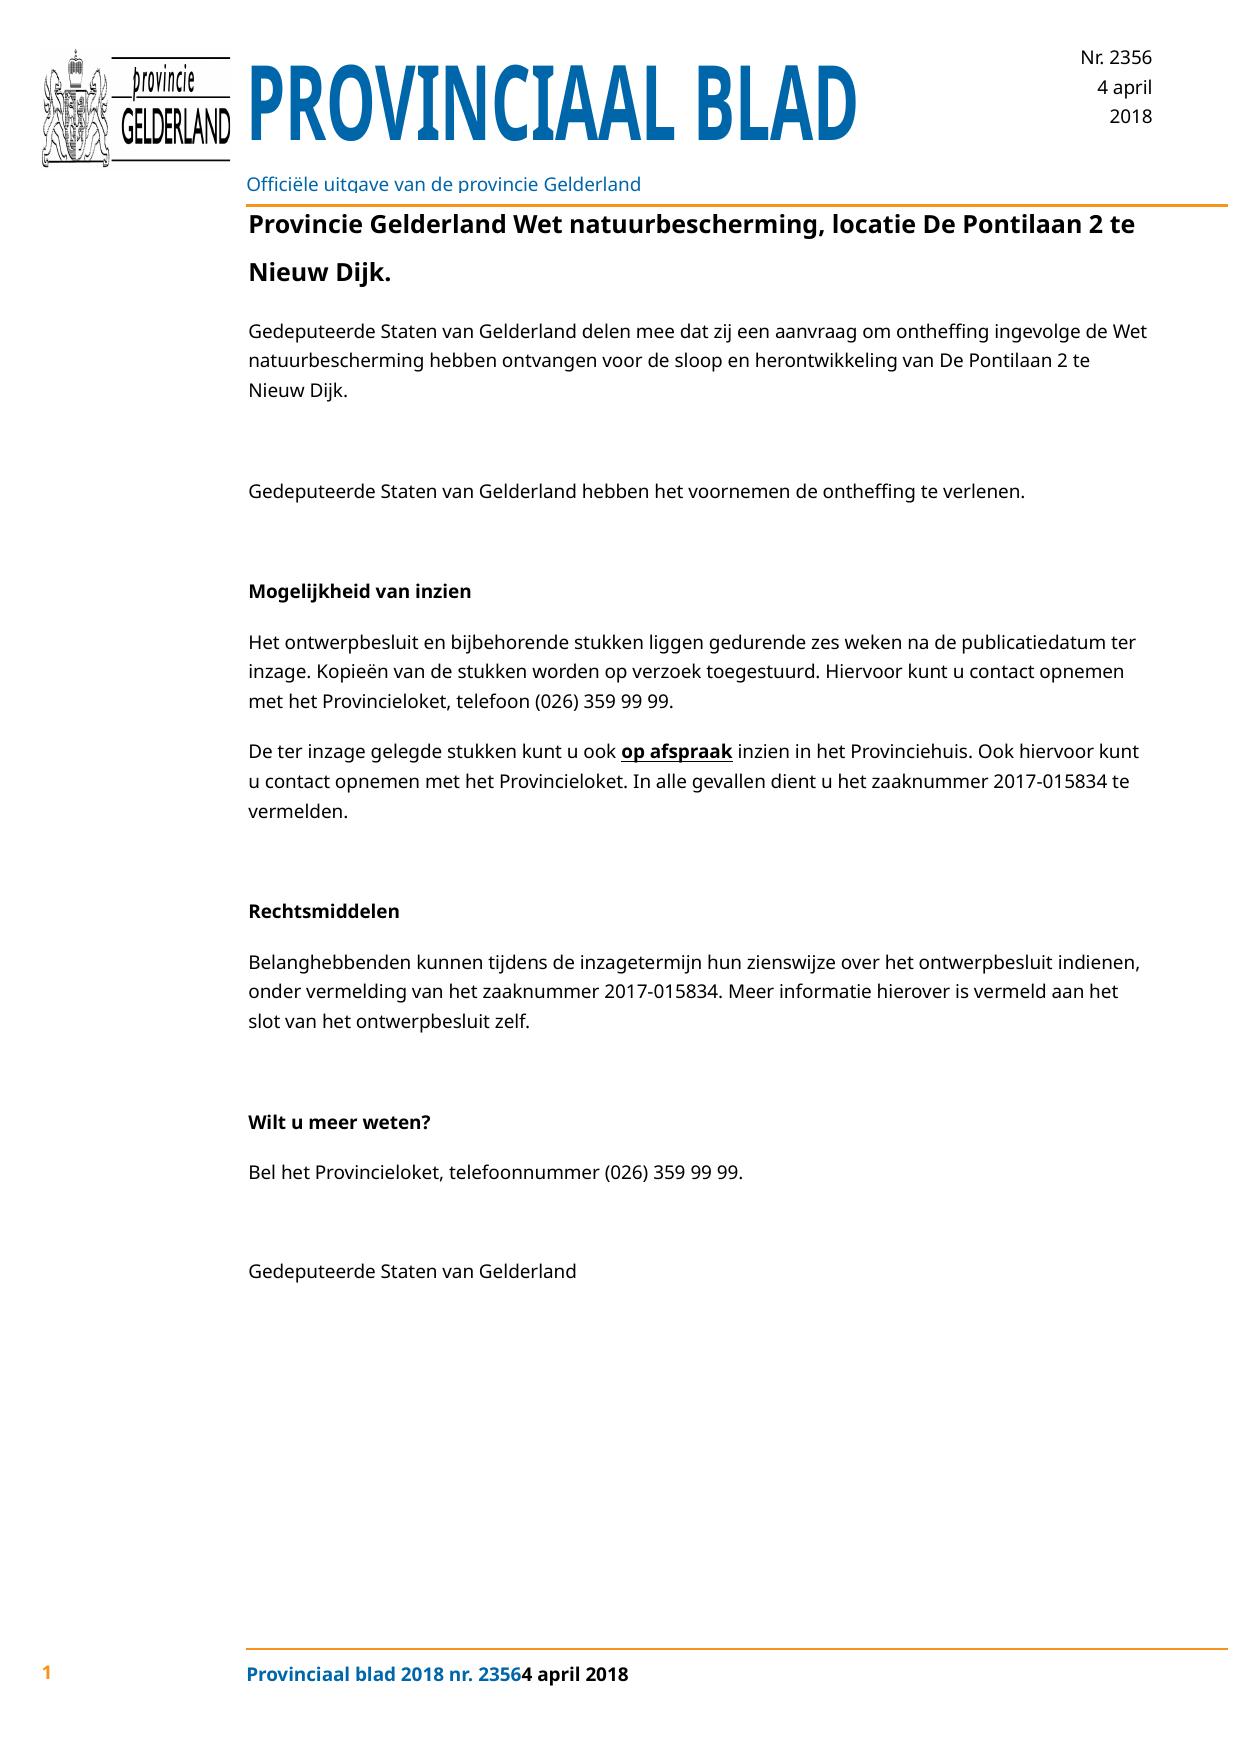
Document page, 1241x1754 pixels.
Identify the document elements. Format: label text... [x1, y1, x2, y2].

text Wilt u meer weten? [248, 1109, 1152, 1135]
text Bel het Provincieloket, telefoonnummer (026) 359 99 99. [248, 1159, 1152, 1185]
picture [41, 47, 231, 172]
text Gedeputeerde Staten van Gelderland hebben het voornemen de ontheffing te verlenen. [248, 478, 1152, 504]
text Rechtsmiddelen [248, 899, 1152, 924]
text Gedeputeerde Staten van Gelderland [248, 1258, 1152, 1283]
text De ter inzage gelegde stukken kunt u ook op afspraak inzien in het Provinciehuis. Ook hiervoor kunt u contact opnemen met het Provincieloket. In alle gevallen dient u het zaaknummer 2017-015834 te vermelden. [248, 739, 1152, 824]
text Provincie Gelderland Wet natuurbescherming, locatie De Pontilaan 2 te Nieuw Dijk. [248, 207, 1152, 288]
text Gedeputeerde Staten van Gelderland delen mee dat zij een aanvraag om ontheffing ingevolge de Wet natuurbescherming hebben ontvangen voor de sloop en herontwikkeling van De Pontilaan 2 te Nieuw Dijk. [248, 318, 1152, 403]
text Belanghebbenden kunnen tijdens de inzagetermijn hun zienswijze over het ontwerpbesluit indienen, onder vermelding van het zaaknummer 2017-015834. Meer informatie hierover is vermeld aan het slot van het ontwerpbesluit zelf. [248, 949, 1152, 1034]
text Mogelijkheid van inzien [248, 579, 1152, 604]
text Het ontwerpbesluit en bijbehorende stukken liggen gedurende zes weken na de publicatiedatum ter inzage. Kopieën van de stukken worden op verzoek toegestuurd. Hiervoor kunt u contact opnemen met het Provincieloket, telefoon (026) 359 99 99. [248, 629, 1152, 714]
